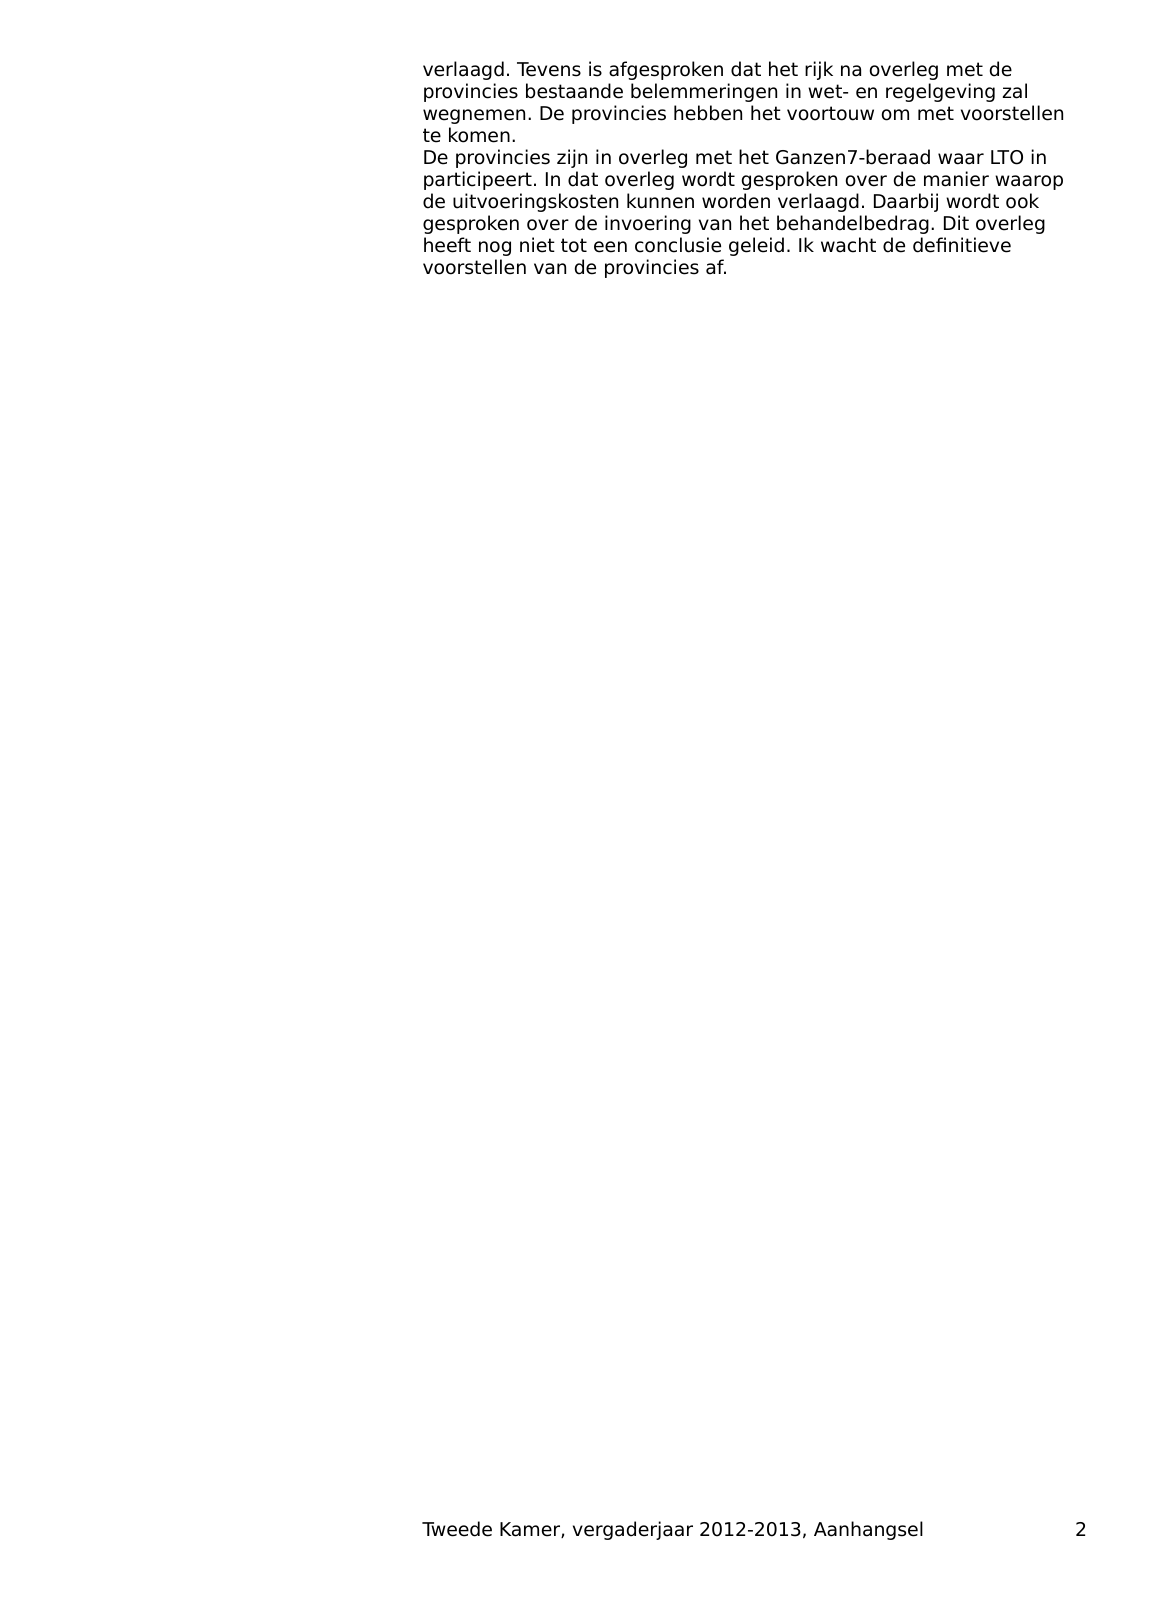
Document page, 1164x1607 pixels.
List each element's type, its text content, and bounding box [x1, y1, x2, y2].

text verlaagd. Tevens is afgesproken dat het rijk na overleg met de provincies bestaande belemmeringen in wet- en regelgeving zal wegnemen. De provincies hebben het voortouw om met voorstellen te komen. [422, 59, 1087, 147]
text De provincies zijn in overleg met het Ganzen7-beraad waar LTO in participeert. In dat overleg wordt gesproken over de manier waarop de uitvoeringskosten kunnen worden verlaagd. Daarbij wordt ook gesproken over de invoering van het behandelbedrag. Dit overleg heeft nog niet tot een conclusie geleid. Ik wacht de definitieve voorstellen van de provincies af. [422, 147, 1087, 279]
